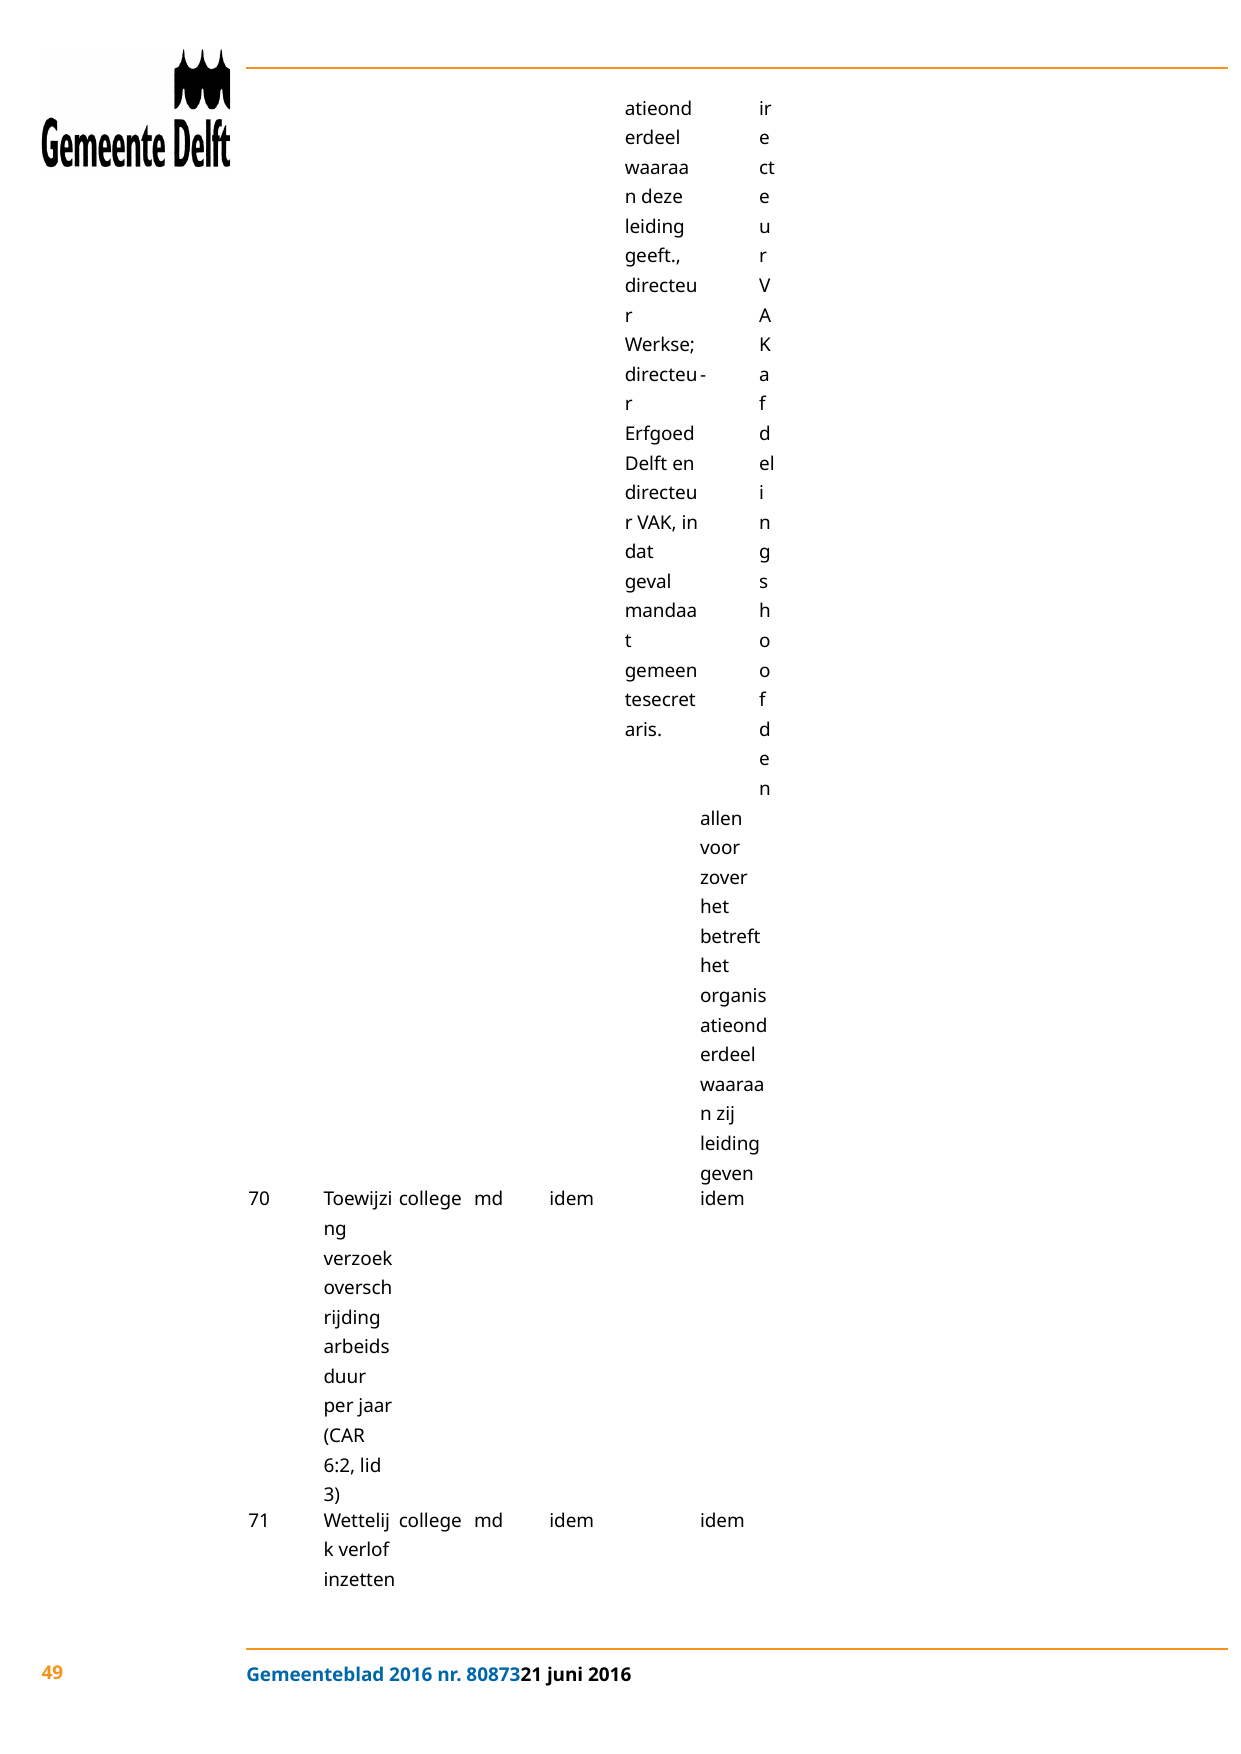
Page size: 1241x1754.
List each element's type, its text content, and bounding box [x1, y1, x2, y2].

table_cell [775, 1507, 850, 1592]
table_cell Toewijzing verzoek overschrijding arbeidsduur per jaar (CAR 6:2, lid 3) [323, 1186, 398, 1507]
table_cell [625, 1186, 700, 1507]
table_cell [474, 95, 549, 1186]
table_cell idem [549, 1186, 624, 1507]
table_cell 70 [248, 1186, 323, 1507]
table_cell [323, 95, 398, 1186]
table_cell idem [700, 1507, 775, 1592]
table_cell md [474, 1507, 549, 1592]
table_cell [775, 95, 850, 1186]
table_cell idem [700, 1186, 775, 1507]
table_cell [775, 1186, 850, 1507]
table_cell [549, 95, 624, 1186]
table_cell idem [549, 1507, 624, 1592]
picture [41, 47, 231, 172]
table_cell atieonderdeel waaraan deze leiding geeft., directeur Werkse; directeur Erfgoed Delft en directeur VAK, in dat geval mandaat gemeentesecretaris. [625, 95, 700, 1186]
table_cell irecteur VAK afdelingshoofden allen voor zover het betreft het organisatieonderdeel waaraan zij leiding geven [700, 95, 775, 1186]
table_cell md [474, 1186, 549, 1507]
table_cell [248, 95, 323, 1186]
table_cell [625, 1507, 700, 1592]
table_cell 71 [248, 1507, 323, 1592]
table_cell college [399, 1507, 474, 1592]
table_cell college [399, 1186, 474, 1507]
table_cell [399, 95, 474, 1186]
table_cell Wettelijk verlof inzetten [323, 1507, 398, 1592]
